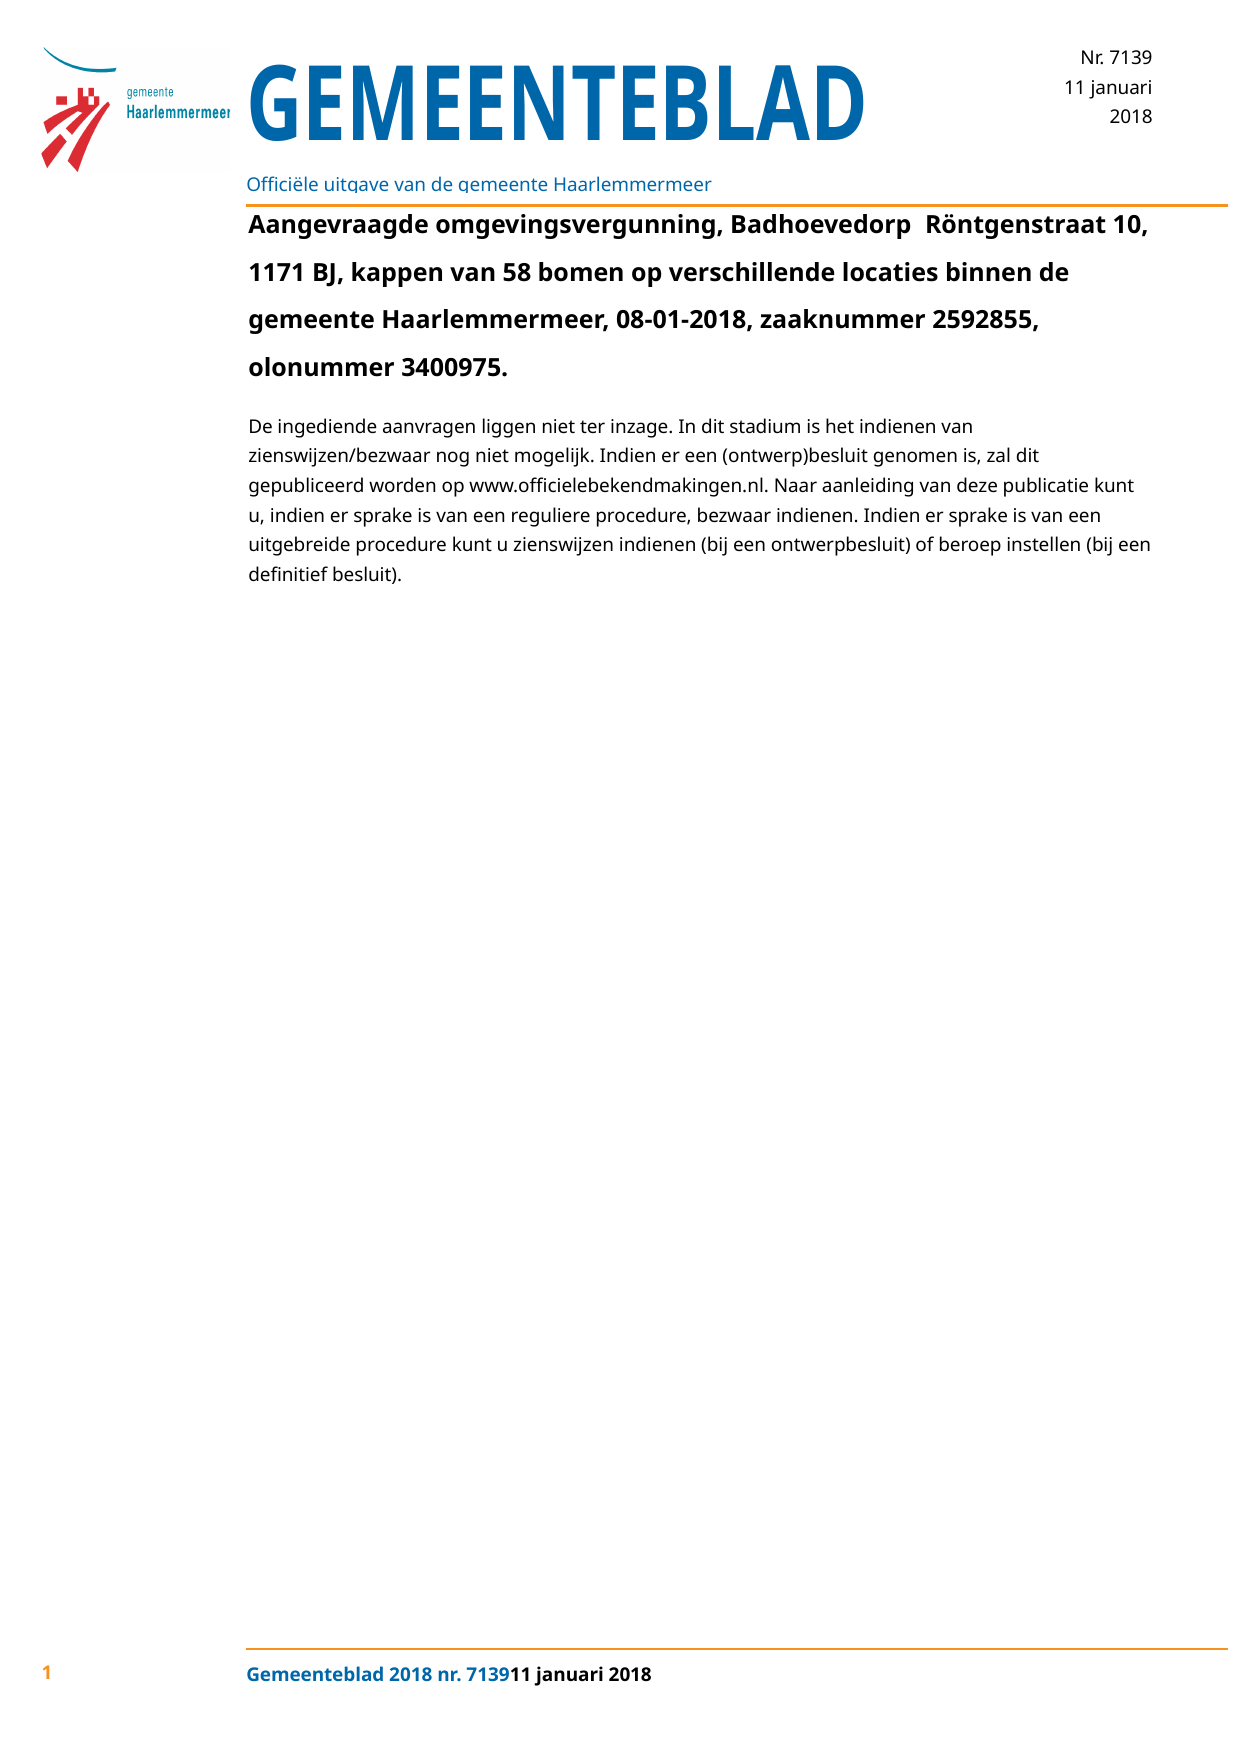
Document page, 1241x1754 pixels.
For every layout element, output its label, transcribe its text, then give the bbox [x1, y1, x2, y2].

text De ingediende aanvragen liggen niet ter inzage. In dit stadium is het indienen van zienswijzen/bezwaar nog niet mogelijk. Indien er een (ontwerp)besluit genomen is, zal dit gepubliceerd worden op www.officielebekendmakingen.nl. Naar aanleiding van deze publicatie kunt u, indien er sprake is van een reguliere procedure, bezwaar indienen. Indien er sprake is van een uitgebreide procedure kunt u zienswijzen indienen (bij een ontwerpbesluit) of beroep instellen (bij een definitief besluit). [248, 413, 1152, 587]
picture [41, 47, 231, 172]
text Aangevraagde omgevingsvergunning, Badhoevedorp Röntgenstraat 10, 1171 BJ, kappen van 58 bomen op verschillende locaties binnen de gemeente Haarlemmermeer, 08-01-2018, zaaknummer 2592855, olonummer 3400975. [248, 207, 1152, 384]
